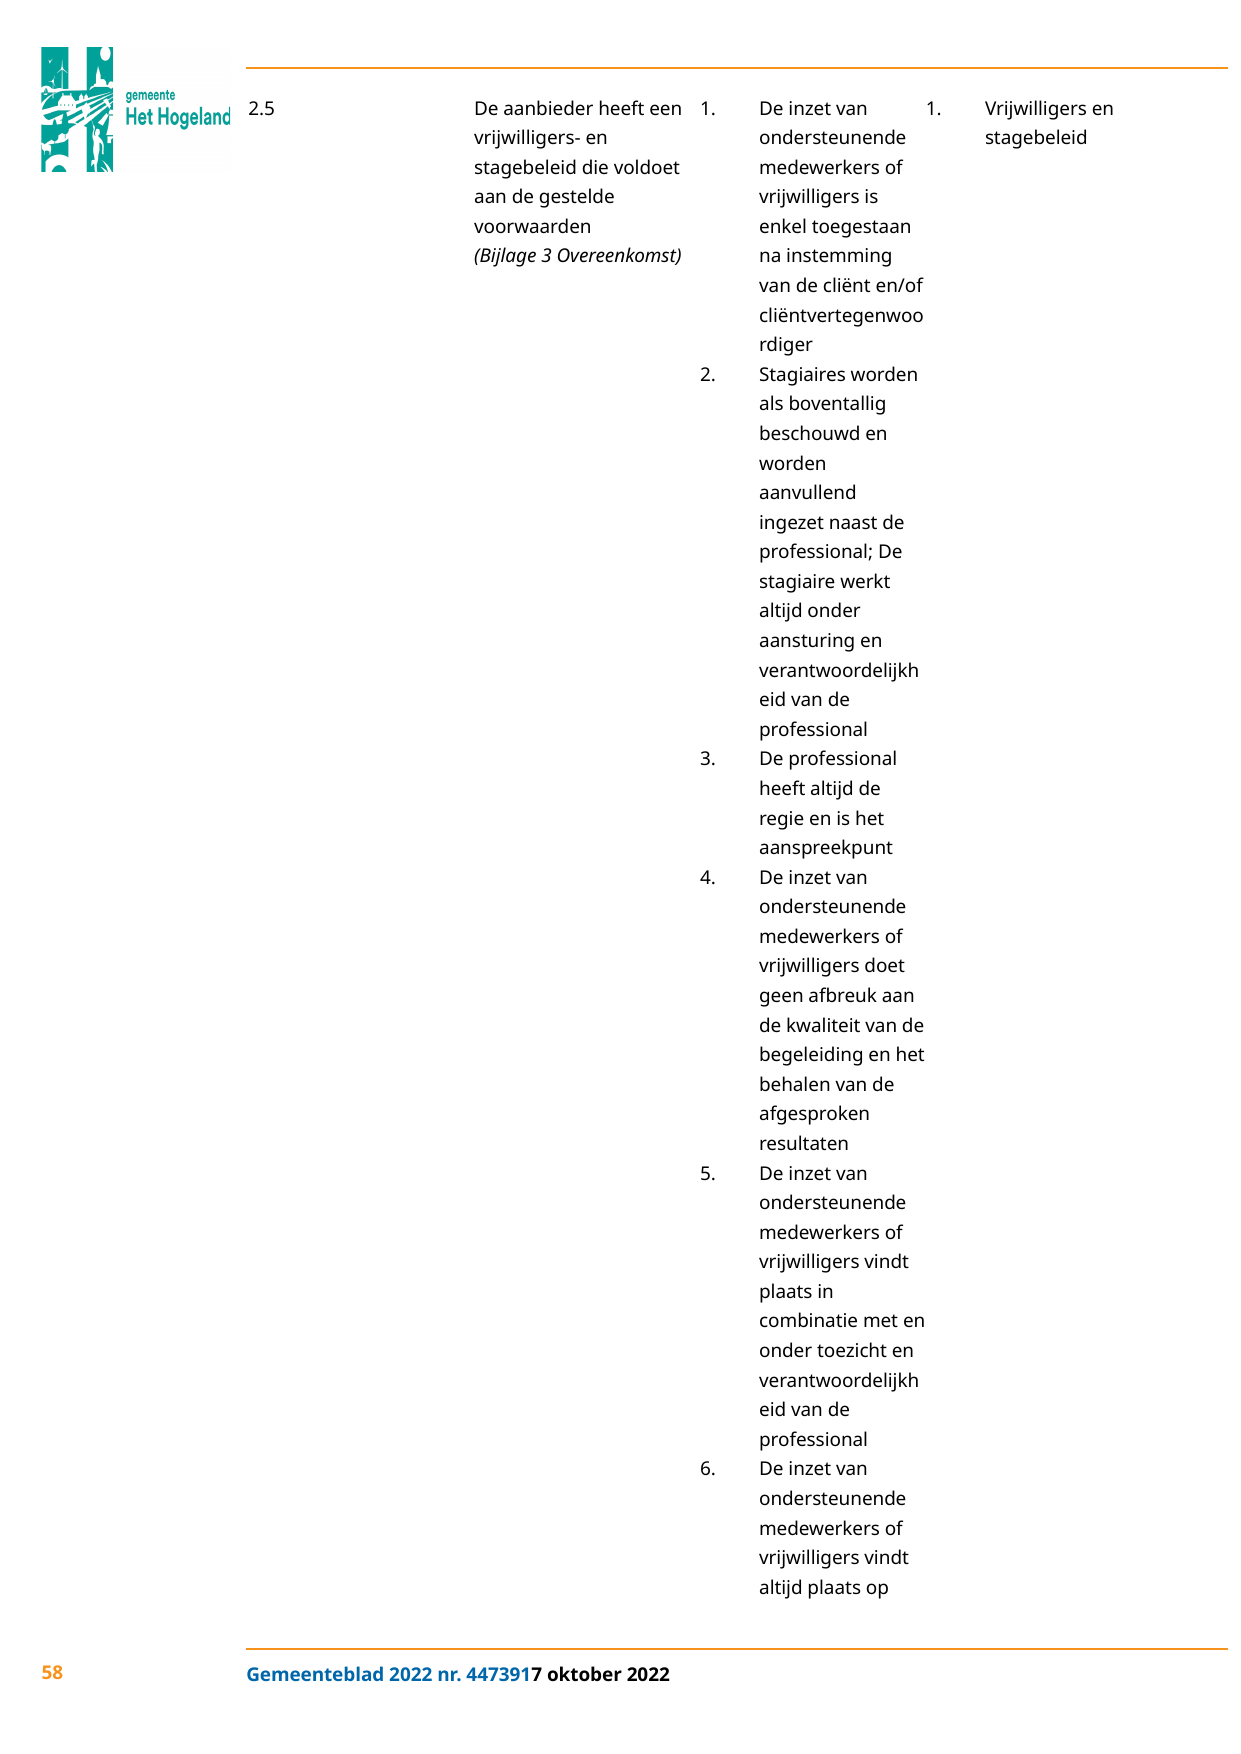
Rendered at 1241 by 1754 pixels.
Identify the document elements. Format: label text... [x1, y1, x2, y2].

table_cell 2.5 [248, 95, 474, 1600]
table_cell De inzet van ondersteunende medewerkers of vrijwilligers is enkel toegestaan na instemming van de cliënt en/of cliëntvertegenwoordiger Stagiaires worden als boventallig beschouwd en worden aanvullend ingezet naast de professional; De stagiaire werkt altijd onder aansturing en verantwoordelijkheid van de professional De professional heeft altijd de regie en is het aanspreekpunt De inzet van ondersteunende medewerkers of vrijwilligers doet geen afbreuk aan de kwaliteit van de begeleiding en het behalen van de afgesproken resultaten De inzet van ondersteunende medewerkers of vrijwilligers vindt plaats in combinatie met en onder toezicht en verantwoordelijkheid van de professional De inzet van ondersteunende medewerkers of vrijwilligers vindt altijd plaats op [700, 95, 926, 1600]
picture [41, 47, 231, 172]
table_cell Vrijwilligers en stagebeleid [926, 95, 1152, 1600]
table_cell De aanbieder heeft een vrijwilligers- en stagebeleid die voldoet aan de gestelde voorwaarden (Bijlage 3 Overeenkomst) [474, 95, 700, 1600]
